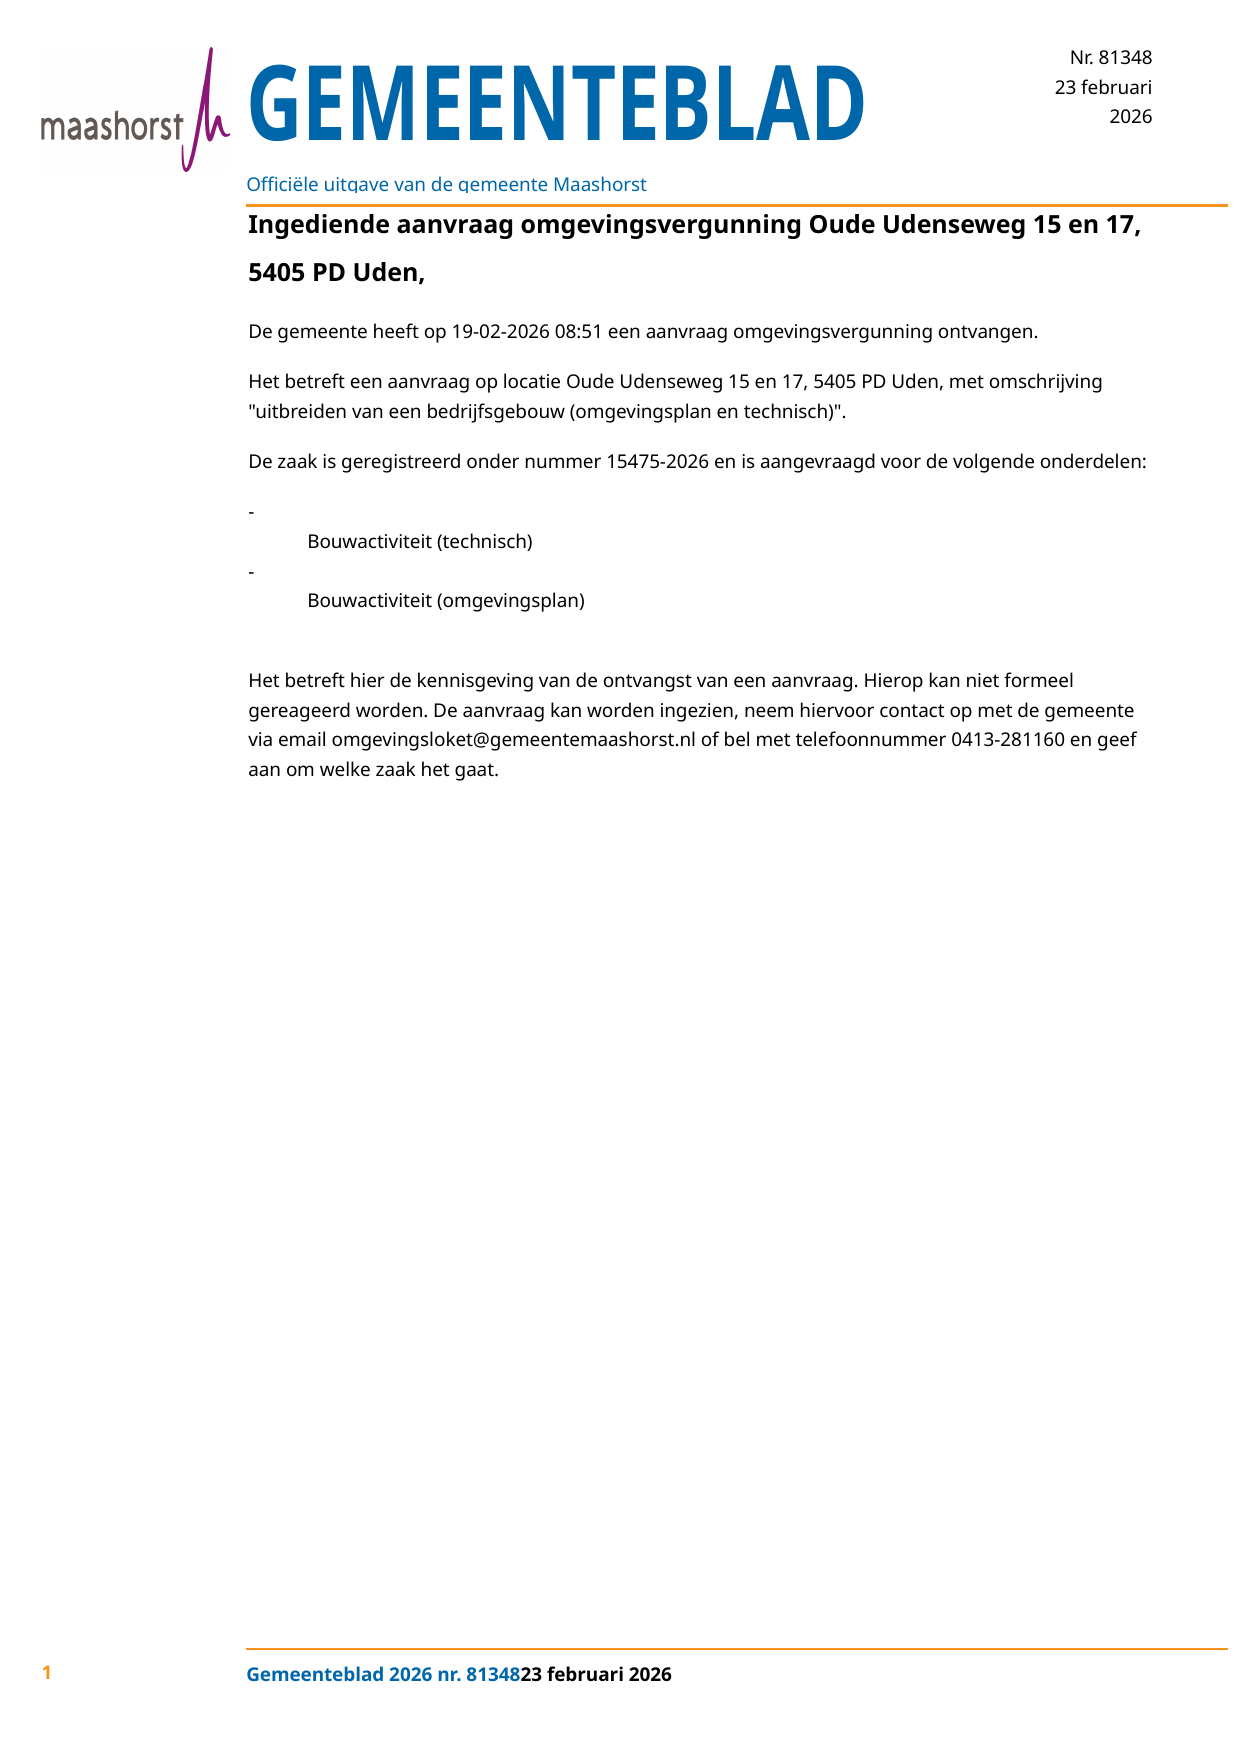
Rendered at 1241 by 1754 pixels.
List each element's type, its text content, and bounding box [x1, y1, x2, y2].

text Het betreft hier de kennisgeving van de ontvangst van een aanvraag. Hierop kan niet formeel gereageerd worden. De aanvraag kan worden ingezien, neem hiervoor contact op met de gemeente via email omgevingsloket@gemeentemaashorst.nl of bel met telefoonnummer 0413-281160 en geef aan om welke zaak het gaat. [248, 667, 1152, 782]
picture [41, 47, 231, 172]
list Bouwactiviteit (omgevingsplan) [248, 587, 1152, 613]
text Ingediende aanvraag omgevingsvergunning Oude Udenseweg 15 en 17, 5405 PD Uden, [248, 207, 1152, 288]
text De gemeente heeft op 19-02-2026 08:51 een aanvraag omgevingsvergunning ontvangen. [248, 318, 1152, 344]
text De zaak is geregistreerd onder nummer 15475-2026 en is aangevraagd voor de volgende onderdelen: [248, 448, 1152, 474]
list Bouwactiviteit (technisch) [248, 528, 1152, 554]
text Het betreft een aanvraag op locatie Oude Udenseweg 15 en 17, 5405 PD Uden, met omschrijving "uitbreiden van een bedrijfsgebouw (omgevingsplan en technisch)". [248, 368, 1152, 424]
